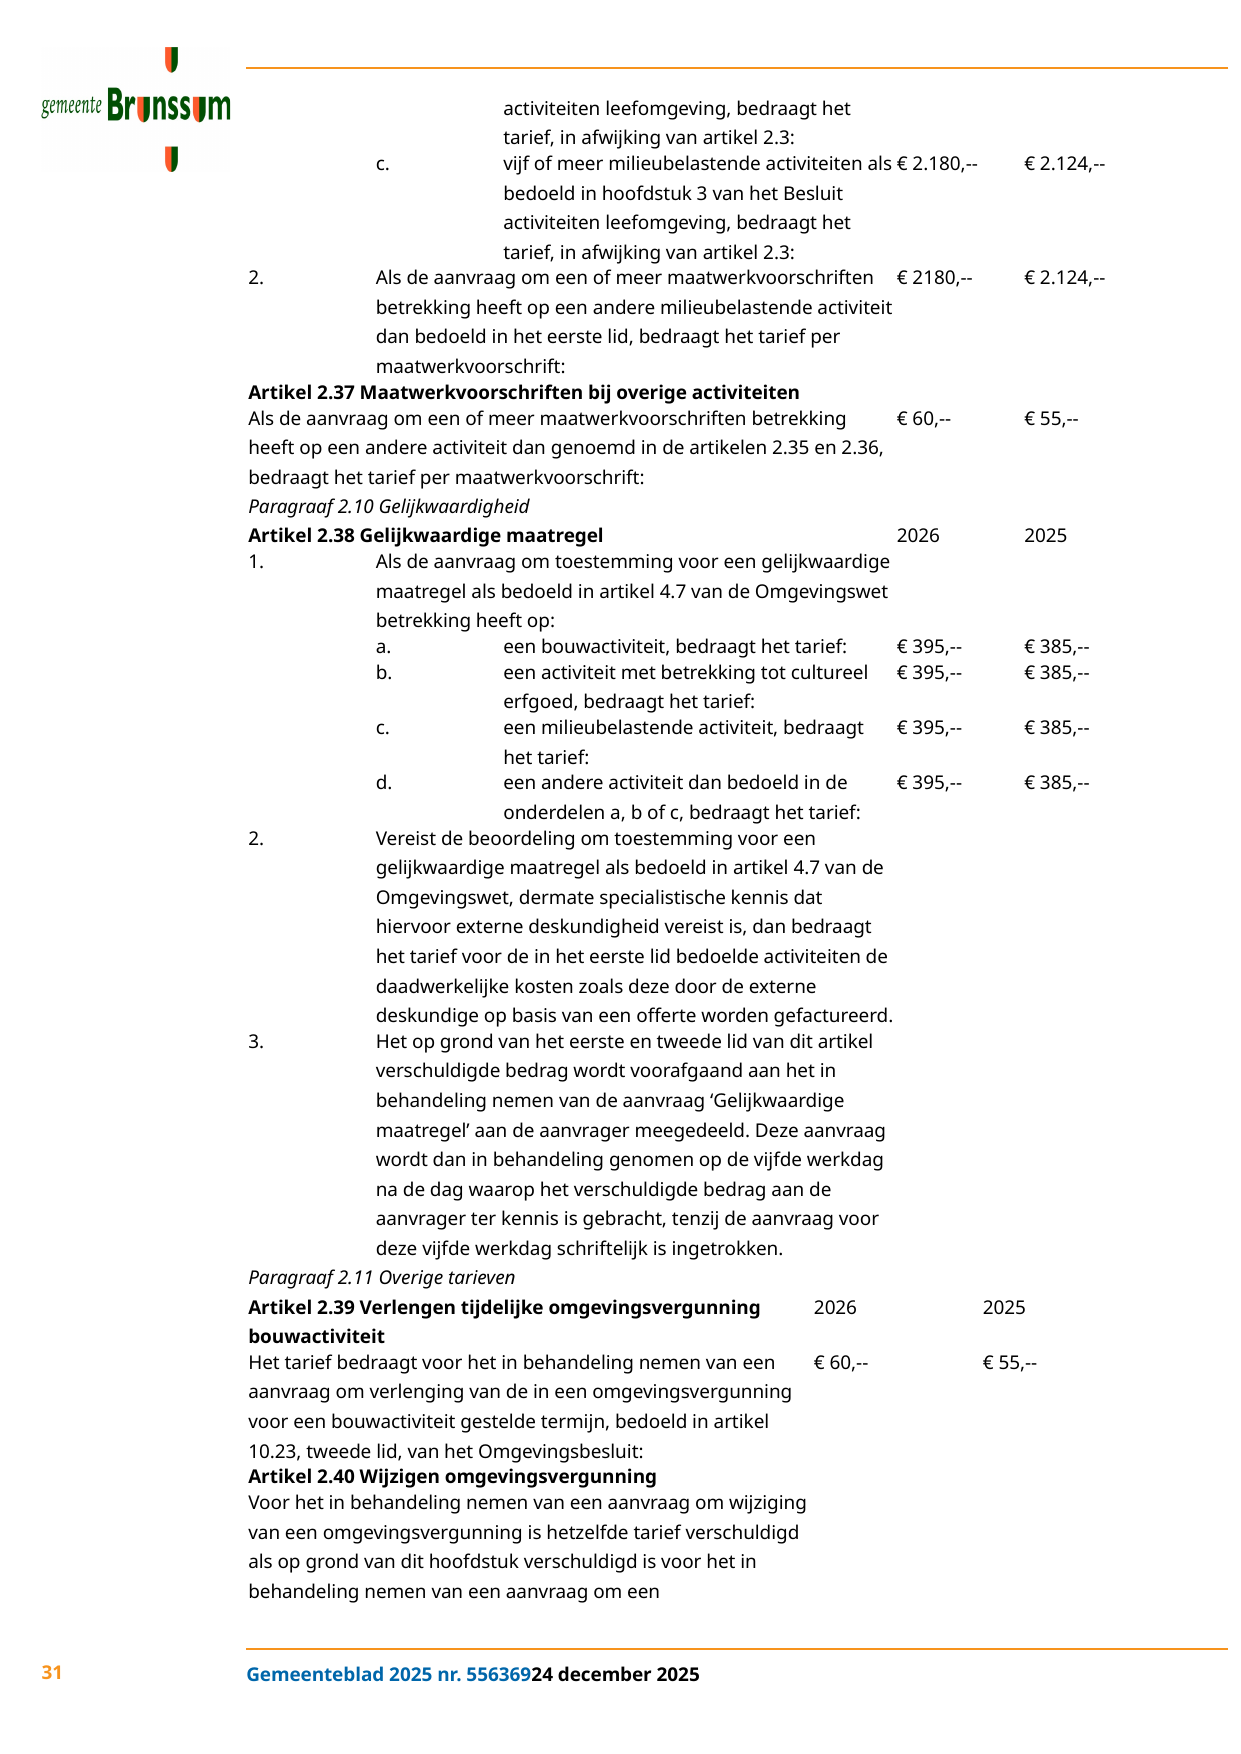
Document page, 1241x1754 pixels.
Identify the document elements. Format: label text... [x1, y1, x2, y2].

table_cell € 385,-- [1024, 633, 1152, 659]
table_cell een activiteit met betrekking tot cultureel erfgoed, bedraagt het tarief: [503, 659, 897, 714]
table_cell [248, 659, 376, 714]
table_cell € 55,-- [983, 1349, 1152, 1464]
table_cell Als de aanvraag om toestemming voor een gelijkwaardige maatregel als bedoeld in artikel 4.7 van de Omgevingswet betrekking heeft op: [376, 548, 897, 633]
table_cell [376, 95, 503, 150]
table_cell Artikel 2.40 Wijzigen omgevingsvergunning [248, 1464, 814, 1489]
table_cell € 55,-- [1024, 405, 1152, 490]
table_cell a. [376, 633, 503, 659]
table_cell Als de aanvraag om een of meer maatwerkvoorschriften betrekking heeft op een andere milieubelastende activiteit dan bedoeld in het eerste lid, bedraagt het tarief per maatwerkvoorschrift: [376, 265, 897, 379]
table_header Artikel 2.39 Verlengen tijdelijke omgevingsvergunning bouwactiviteit [248, 1294, 814, 1349]
table_cell 2. [248, 825, 376, 1028]
table_header 2026 [897, 523, 1024, 548]
table_cell [897, 1028, 1024, 1261]
table_cell 2. [248, 265, 376, 379]
table_cell Het op grond van het eerste en tweede lid van dit artikel verschuldigde bedrag wordt voorafgaand aan het in behandeling nemen van de aanvraag ‘Gelijkwaardige maatregel’ aan de aanvrager meegedeeld. Deze aanvraag wordt dan in behandeling genomen op de vijfde werkdag na de dag waarop het verschuldigde bedrag aan de aanvrager ter kennis is gebracht, tenzij de aanvraag voor deze vijfde werkdag schriftelijk is ingetrokken. [376, 1028, 897, 1261]
table_cell [983, 1464, 1152, 1489]
table_cell [1024, 548, 1152, 633]
table_cell c. [376, 714, 503, 769]
table_cell [248, 770, 376, 825]
table_cell € 2.124,-- [1024, 265, 1152, 379]
table_cell [248, 714, 376, 769]
table_cell Het tarief bedraagt voor het in behandeling nemen van een aanvraag om verlenging van de in een omgevingsvergunning voor een bouwactiviteit gestelde termijn, bedoeld in artikel 10.23, tweede lid, van het Omgevingsbesluit: [248, 1349, 814, 1464]
table_cell [1024, 379, 1152, 405]
table_cell een bouwactiviteit, bedraagt het tarief: [503, 633, 897, 659]
table_cell [248, 150, 376, 264]
table_cell € 60,-- [897, 405, 1024, 490]
table_cell [814, 1489, 983, 1604]
table_cell [897, 95, 1024, 150]
table_cell € 395,-- [897, 770, 1024, 825]
table_cell [248, 95, 376, 150]
table_cell een milieubelastende activiteit, bedraagt het tarief: [503, 714, 897, 769]
text Paragraaf 2.10 Gelijkwaardigheid [248, 493, 1152, 519]
table_cell € 2180,-- [897, 265, 1024, 379]
table_header 2026 [814, 1294, 983, 1349]
table_cell [897, 548, 1024, 633]
table_cell [1024, 1028, 1152, 1261]
table_cell [897, 379, 1024, 405]
table_cell € 385,-- [1024, 714, 1152, 769]
table_cell [248, 633, 376, 659]
table_header 2025 [1024, 523, 1152, 548]
table_cell [983, 1489, 1152, 1604]
table_cell [1024, 825, 1152, 1028]
table_cell b. [376, 659, 503, 714]
table_cell € 395,-- [897, 633, 1024, 659]
table_header Artikel 2.38 Gelijkwaardige maatregel [248, 523, 897, 548]
table_cell [897, 825, 1024, 1028]
table_cell activiteiten leefomgeving, bedraagt het tarief, in afwijking van artikel 2.3: [503, 95, 897, 150]
table_cell 3. [248, 1028, 376, 1261]
table_cell 1. [248, 548, 376, 633]
table_cell € 385,-- [1024, 770, 1152, 825]
table_cell Artikel 2.37 Maatwerkvoorschriften bij overige activiteiten [248, 379, 897, 405]
picture [41, 47, 231, 172]
text Paragraaf 2.11 Overige tarieven [248, 1264, 1152, 1290]
table_cell Als de aanvraag om een of meer maatwerkvoorschriften betrekking heeft op een andere activiteit dan genoemd in de artikelen 2.35 en 2.36, bedraagt het tarief per maatwerkvoorschrift: [248, 405, 897, 490]
table_header 2025 [983, 1294, 1152, 1349]
table_cell € 60,-- [814, 1349, 983, 1464]
table_cell d. [376, 770, 503, 825]
table_cell vijf of meer milieubelastende activiteiten als bedoeld in hoofdstuk 3 van het Besluit activiteiten leefomgeving, bedraagt het tarief, in afwijking van artikel 2.3: [503, 150, 897, 264]
table_cell [814, 1464, 983, 1489]
table_cell Voor het in behandeling nemen van een aanvraag om wijziging van een omgevingsvergunning is hetzelfde tarief verschuldigd als op grond van dit hoofdstuk verschuldigd is voor het in behandeling nemen van een aanvraag om een [248, 1489, 814, 1604]
table_cell € 395,-- [897, 714, 1024, 769]
table_cell € 395,-- [897, 659, 1024, 714]
table_cell [1024, 95, 1152, 150]
table_cell € 385,-- [1024, 659, 1152, 714]
table_cell Vereist de beoordeling om toestemming voor een gelijkwaardige maatregel als bedoeld in artikel 4.7 van de Omgevingswet, dermate specialistische kennis dat hiervoor externe deskundigheid vereist is, dan bedraagt het tarief voor de in het eerste lid bedoelde activiteiten de daadwerkelijke kosten zoals deze door de externe deskundige op basis van een offerte worden gefactureerd. [376, 825, 897, 1028]
table_cell € 2.124,-- [1024, 150, 1152, 264]
table_cell c. [376, 150, 503, 264]
table_cell € 2.180,-- [897, 150, 1024, 264]
table_cell een andere activiteit dan bedoeld in de onderdelen a, b of c, bedraagt het tarief: [503, 770, 897, 825]
